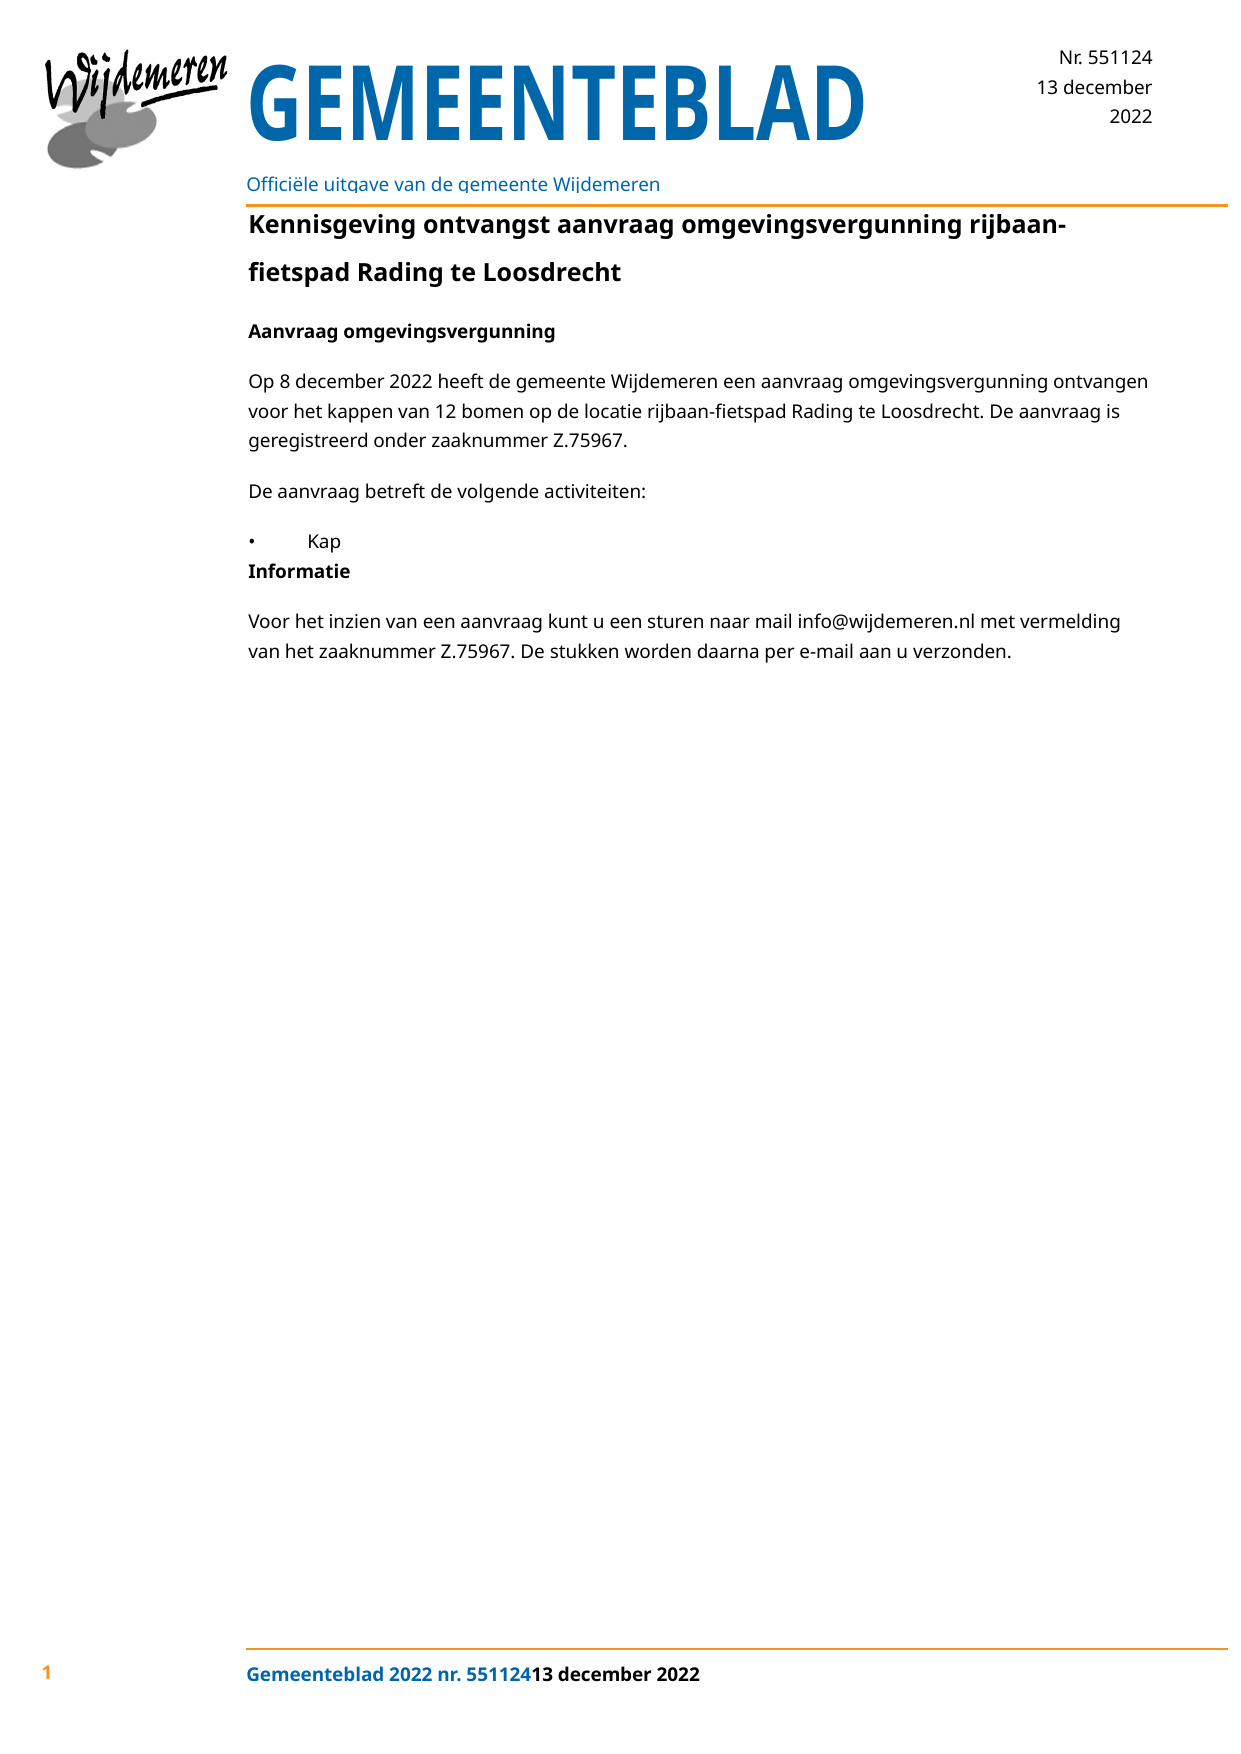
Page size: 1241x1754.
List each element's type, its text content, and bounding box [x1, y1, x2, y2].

text Voor het inzien van een aanvraag kunt u een sturen naar mail info@wijdemeren.nl met vermelding van het zaaknummer Z.75967. De stukken worden daarna per e-mail aan u verzonden. [248, 608, 1152, 664]
text Op 8 december 2022 heeft de gemeente Wijdemeren een aanvraag omgevingsvergunning ontvangen voor het kappen van 12 bomen op de locatie rijbaan-fietspad Rading te Loosdrecht. De aanvraag is geregistreerd onder zaaknummer Z.75967. [248, 368, 1152, 453]
text Kennisgeving ontvangst aanvraag omgevingsvergunning rijbaan-fietspad Rading te Loosdrecht [248, 207, 1152, 288]
text De aanvraag betreft de volgende activiteiten: [248, 478, 1152, 504]
picture [41, 47, 231, 172]
text Aanvraag omgevingsvergunning [248, 318, 1152, 344]
text Informatie [248, 558, 1152, 584]
list Kap [248, 528, 1152, 554]
